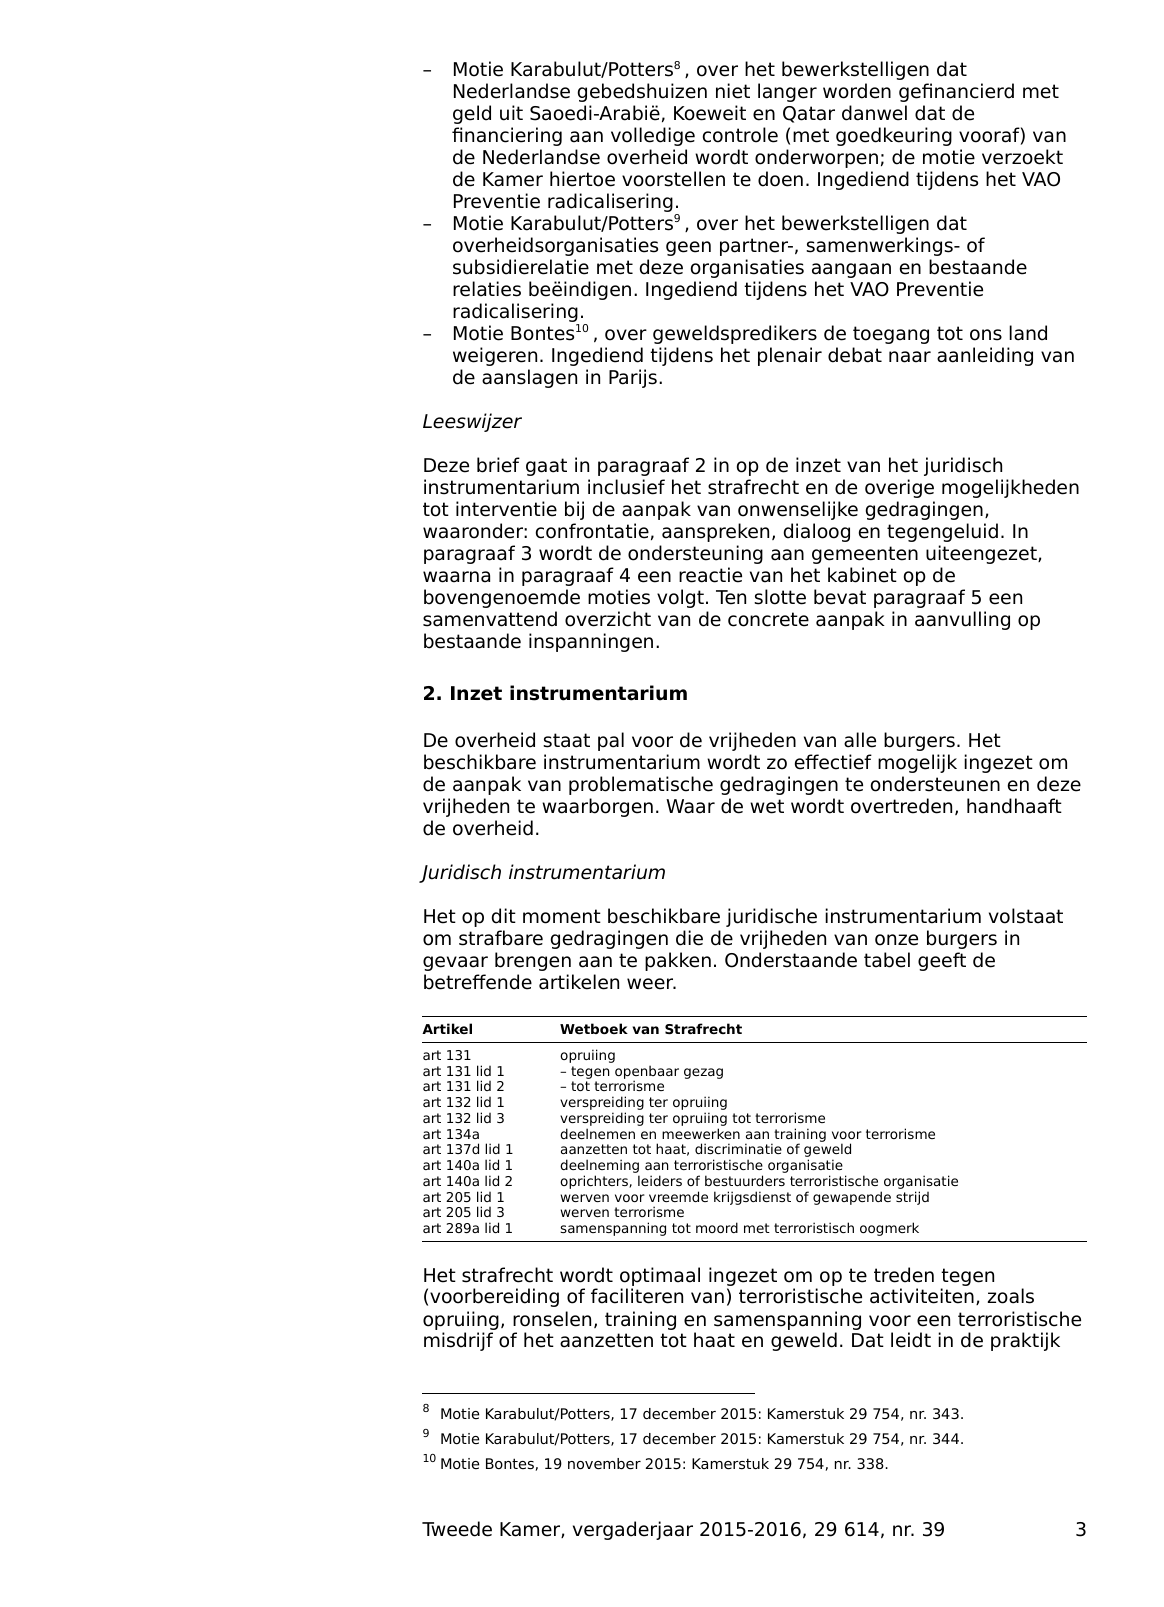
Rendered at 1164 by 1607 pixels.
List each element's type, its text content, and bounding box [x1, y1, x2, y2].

table_cell art 205 lid 3 [422, 1205, 554, 1221]
table_cell art 132 lid 1 [422, 1095, 554, 1111]
table_cell oprichters, leiders of bestuurders terroristische organisatie [554, 1174, 1087, 1189]
table_cell verspreiding ter opruiing [554, 1095, 1087, 1111]
subtitle Leeswijzer [422, 411, 1087, 433]
table_cell art 289a lid 1 [422, 1221, 554, 1241]
text – Motie Bontes, over geweldspredikers de toegang tot ons land weigeren. Ingediend tijdens het plenair debat naar aanleiding van de aanslagen in Parijs. [422, 323, 1087, 389]
table_cell werven voor vreemde krijgsdienst of gewapende strijd [554, 1189, 1087, 1205]
table_cell art 131 lid 1 [422, 1064, 554, 1079]
text Het strafrecht wordt optimaal ingezet om op te treden tegen (voorbereiding of faciliteren van) terroristische activiteiten, zoals opruiing, ronselen, training en samenspanning voor een terroristische misdrijf of het aanzetten tot haat en geweld. Dat leidt in de praktijk [422, 1264, 1087, 1352]
text Deze brief gaat in paragraaf 2 in op de inzet van het juridisch instrumentarium inclusief het strafrecht en de overige mogelijkheden tot interventie bij de aanpak van onwenselijke gedragingen, waaronder: confrontatie, aanspreken, dialoog en tegengeluid. In paragraaf 3 wordt de ondersteuning aan gemeenten uiteengezet, waarna in paragraaf 4 een reactie van het kabinet op de bovengenoemde moties volgt. Ten slotte bevat paragraaf 5 een samenvattend overzicht van de concrete aanpak in aanvulling op bestaande inspanningen. [422, 455, 1087, 653]
table_cell art 132 lid 3 [422, 1111, 554, 1126]
table_cell werven terrorisme [554, 1205, 1087, 1221]
table_cell deelnemen en meewerken aan training voor terrorisme [554, 1126, 1087, 1142]
table_cell opruiing [554, 1043, 1087, 1063]
table_cell samenspanning tot moord met terroristisch oogmerk [554, 1221, 1087, 1241]
table_cell – tot terrorisme [554, 1079, 1087, 1095]
text Motie Karabulut/Potters, 17 december 2015: Kamerstuk 29 754, nr. 343. [422, 1402, 1087, 1424]
text – Motie Karabulut/Potters, over het bewerkstelligen dat Nederlandse gebedshuizen niet langer worden gefinancierd met geld uit Saoedi-Arabië, Koeweit en Qatar danwel dat de financiering aan volledige controle (met goedkeuring vooraf) van de Nederlandse overheid wordt onderworpen; de motie verzoekt de Kamer hiertoe voorstellen te doen. Ingediend tijdens het VAO Preventie radicalisering. [422, 59, 1087, 213]
table_cell verspreiding ter opruiing tot terrorisme [554, 1111, 1087, 1126]
table_cell – tegen openbaar gezag [554, 1064, 1087, 1079]
table_cell art 140a lid 1 [422, 1158, 554, 1174]
table_cell art 134a [422, 1126, 554, 1142]
table_cell art 140a lid 2 [422, 1174, 554, 1189]
text Motie Bontes, 19 november 2015: Kamerstuk 29 754, nr. 338. [422, 1452, 1087, 1474]
text Motie Karabulut/Potters, 17 december 2015: Kamerstuk 29 754, nr. 344. [422, 1427, 1087, 1449]
table_cell art 131 [422, 1043, 554, 1063]
subtitle Juridisch instrumentarium [422, 862, 1087, 884]
table_cell art 137d lid 1 [422, 1142, 554, 1158]
text Het op dit moment beschikbare juridische instrumentarium volstaat om strafbare gedragingen die de vrijheden van onze burgers in gevaar brengen aan te pakken. Onderstaande tabel geeft de betreffende artikelen weer. [422, 906, 1087, 994]
table_header Wetboek van Strafrecht [554, 1017, 1087, 1042]
table_cell deelneming aan terroristische organisatie [554, 1158, 1087, 1174]
table_header Artikel [422, 1017, 554, 1042]
subtitle 2. Inzet instrumentarium [422, 683, 1087, 705]
table_cell art 131 lid 2 [422, 1079, 554, 1095]
table_cell art 205 lid 1 [422, 1189, 554, 1205]
table_cell aanzetten tot haat, discriminatie of geweld [554, 1142, 1087, 1158]
text De overheid staat pal voor de vrijheden van alle burgers. Het beschikbare instrumentarium wordt zo effectief mogelijk ingezet om de aanpak van problematische gedragingen te ondersteunen en deze vrijheden te waarborgen. Waar de wet wordt overtreden, handhaaft de overheid. [422, 730, 1087, 840]
text – Motie Karabulut/Potters, over het bewerkstelligen dat overheidsorganisaties geen partner-, samenwerkings- of subsidierelatie met deze organisaties aangaan en bestaande relaties beëindigen. Ingediend tijdens het VAO Preventie radicalisering. [422, 213, 1087, 323]
